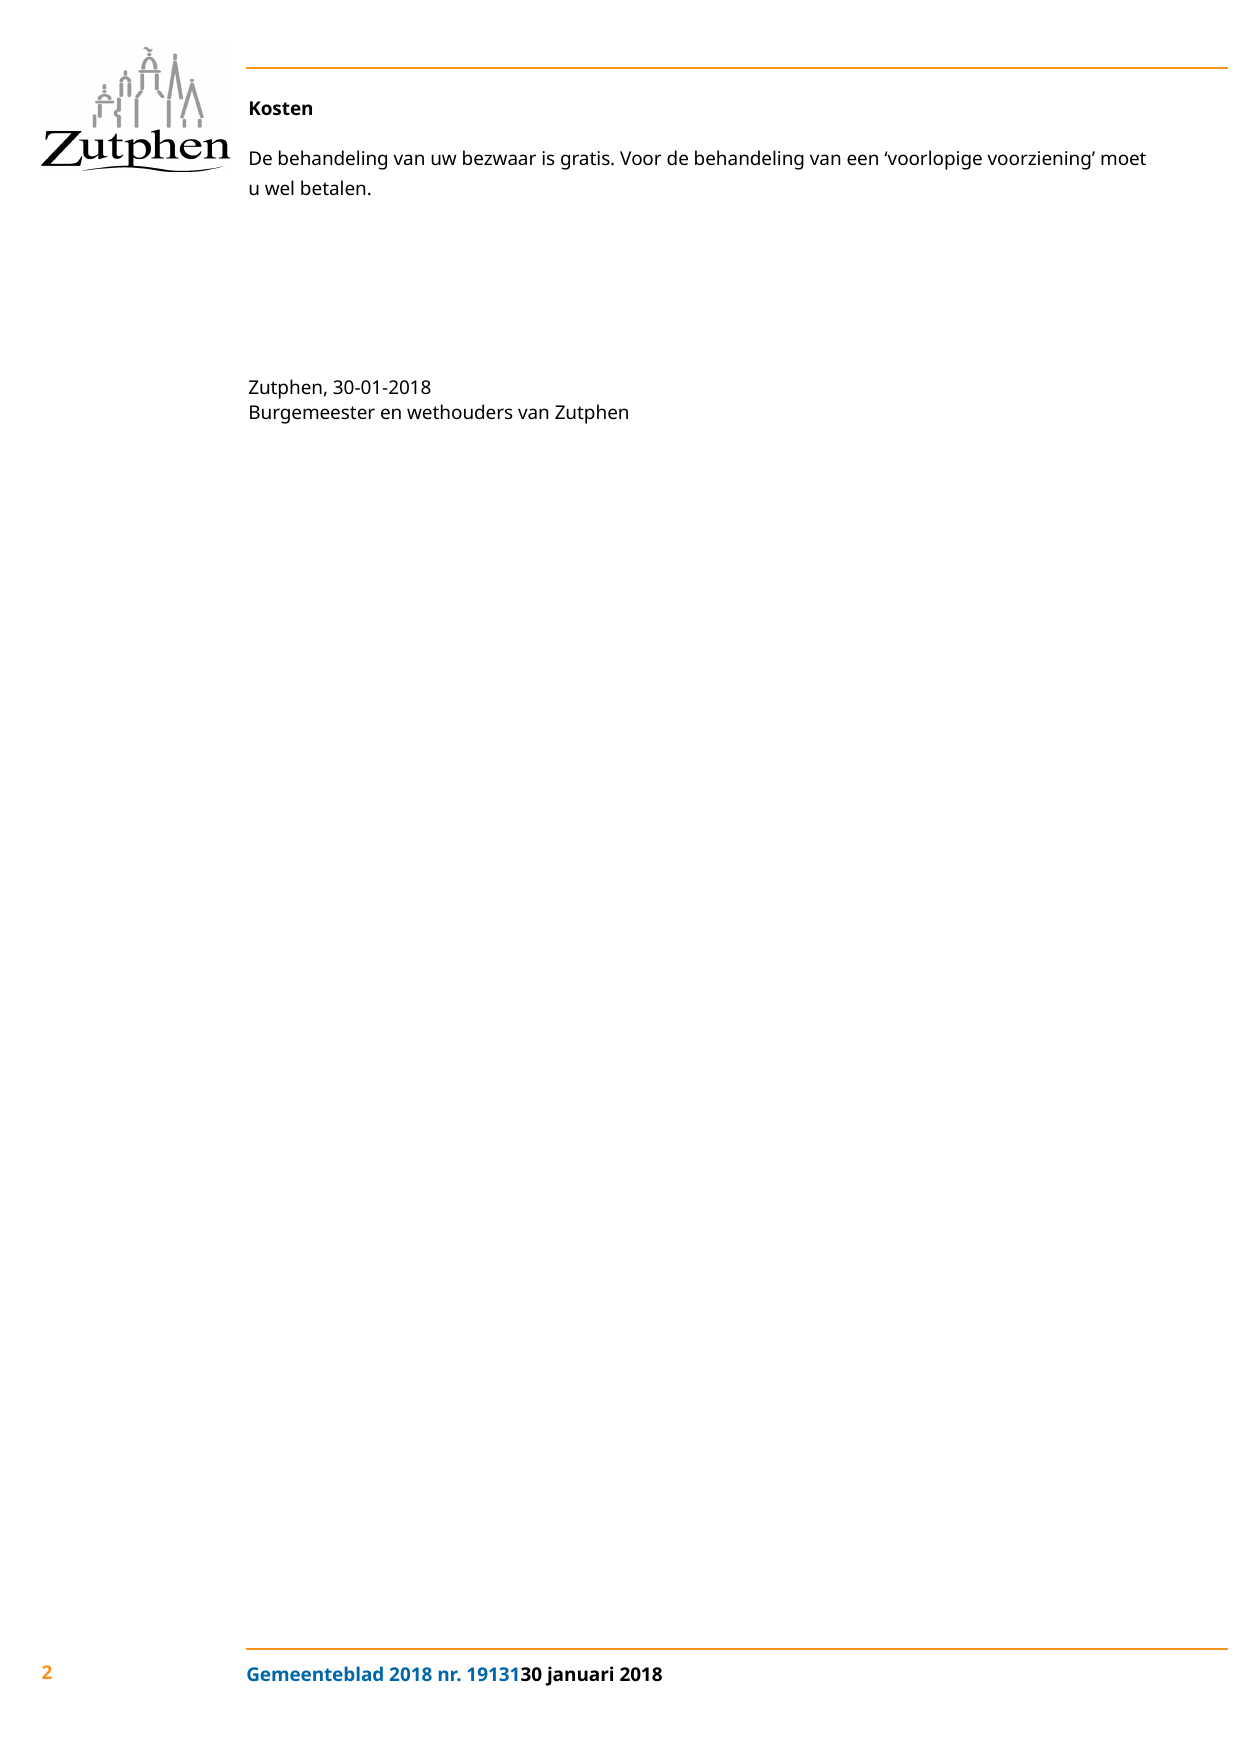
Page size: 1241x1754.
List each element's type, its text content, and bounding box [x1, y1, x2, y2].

text Kosten [248, 95, 1152, 121]
picture [41, 47, 231, 172]
text De behandeling van uw bezwaar is gratis. Voor de behandeling van een ‘voorlopige voorziening’ moet u wel betalen. [248, 145, 1152, 201]
text Burgemeester en wethouders van Zutphen [248, 399, 1152, 425]
text Zutphen, 30-01-2018 [248, 374, 1152, 399]
